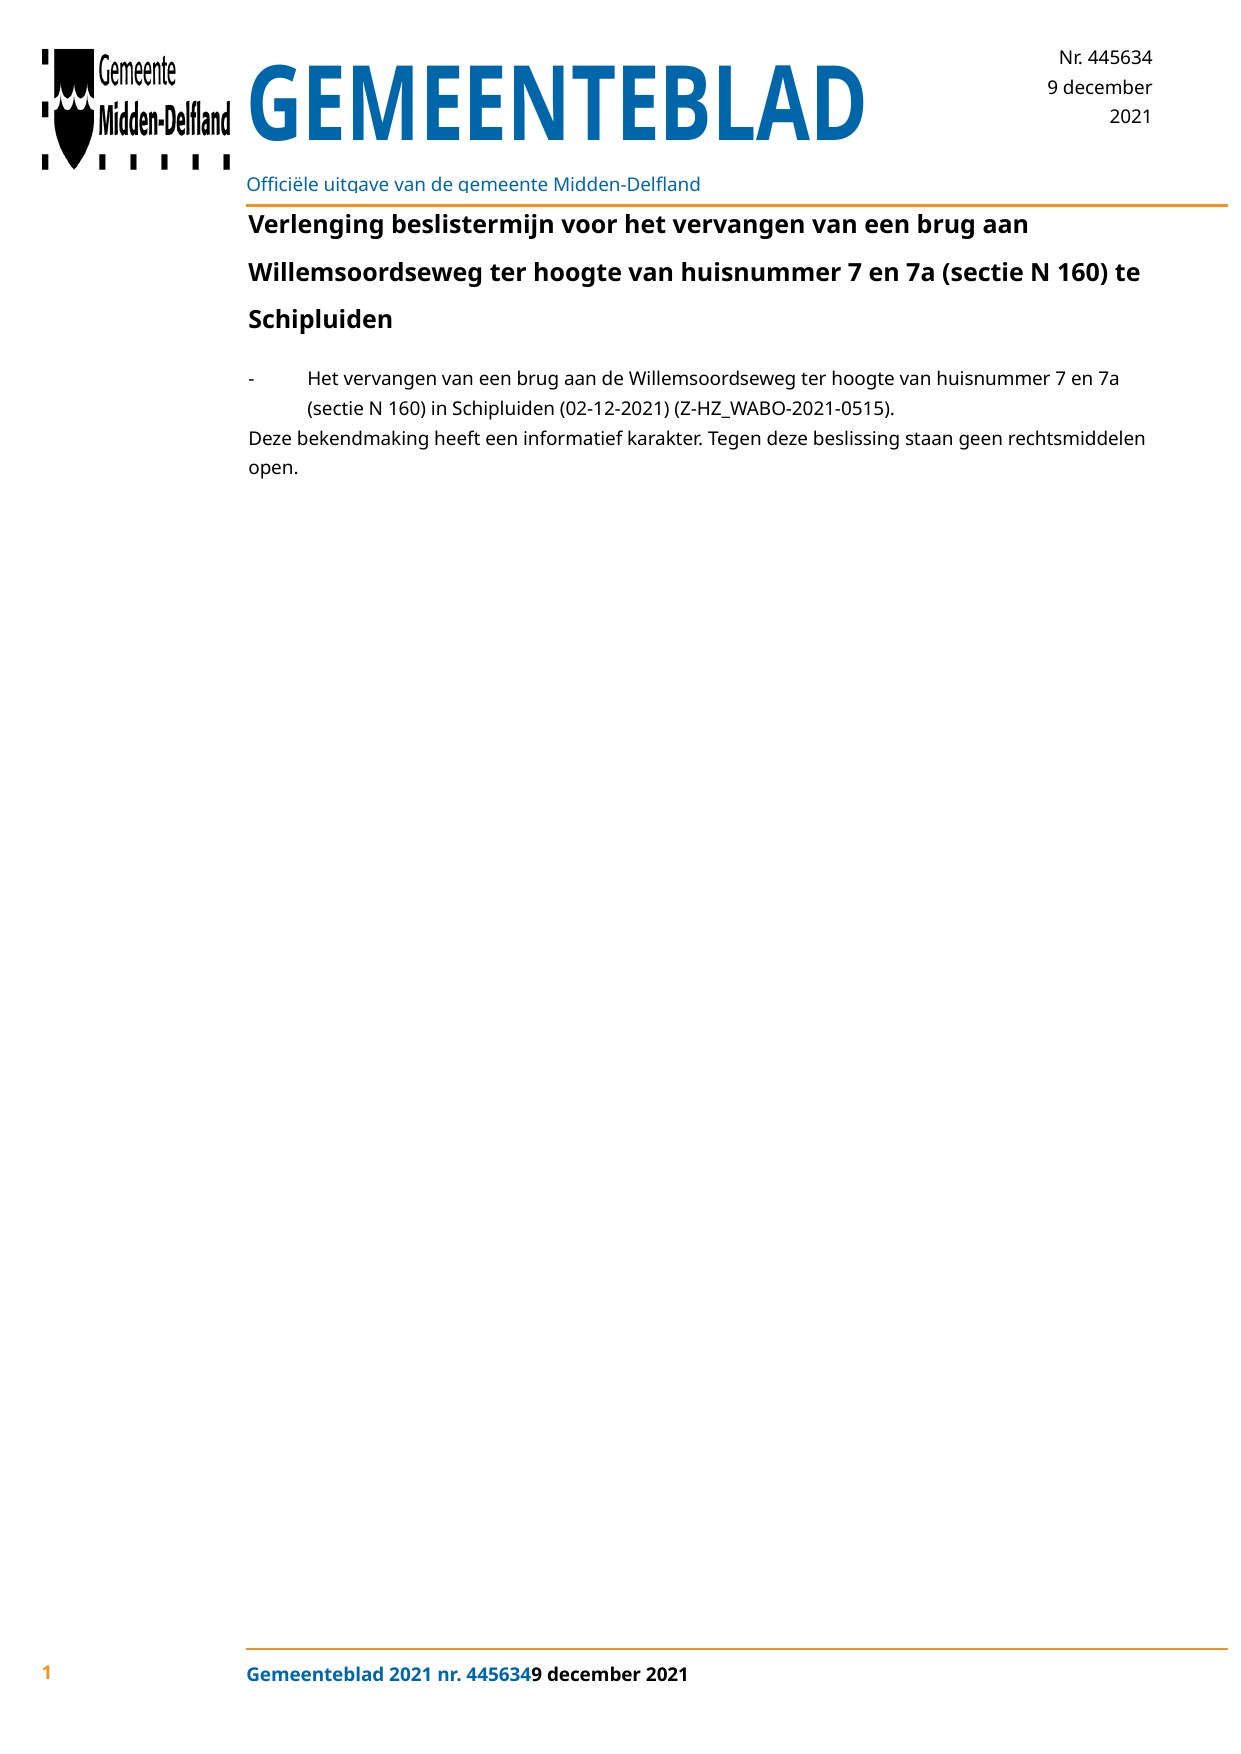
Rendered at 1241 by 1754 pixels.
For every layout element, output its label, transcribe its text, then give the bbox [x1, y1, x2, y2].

list Het vervangen van een brug aan de Willemsoordseweg ter hoogte van huisnummer 7 en 7a (sectie N 160) in Schipluiden (02-12-2021) (Z-HZ_WABO-2021-0515). [248, 366, 1152, 421]
text Verlenging beslistermijn voor het vervangen van een brug aan Willemsoordseweg ter hoogte van huisnummer 7 en 7a (sectie N 160) te Schipluiden [248, 207, 1152, 336]
text Deze bekendmaking heeft een informatief karakter. Tegen deze beslissing staan geen rechtsmiddelen open. [248, 425, 1152, 480]
picture [41, 47, 231, 172]
